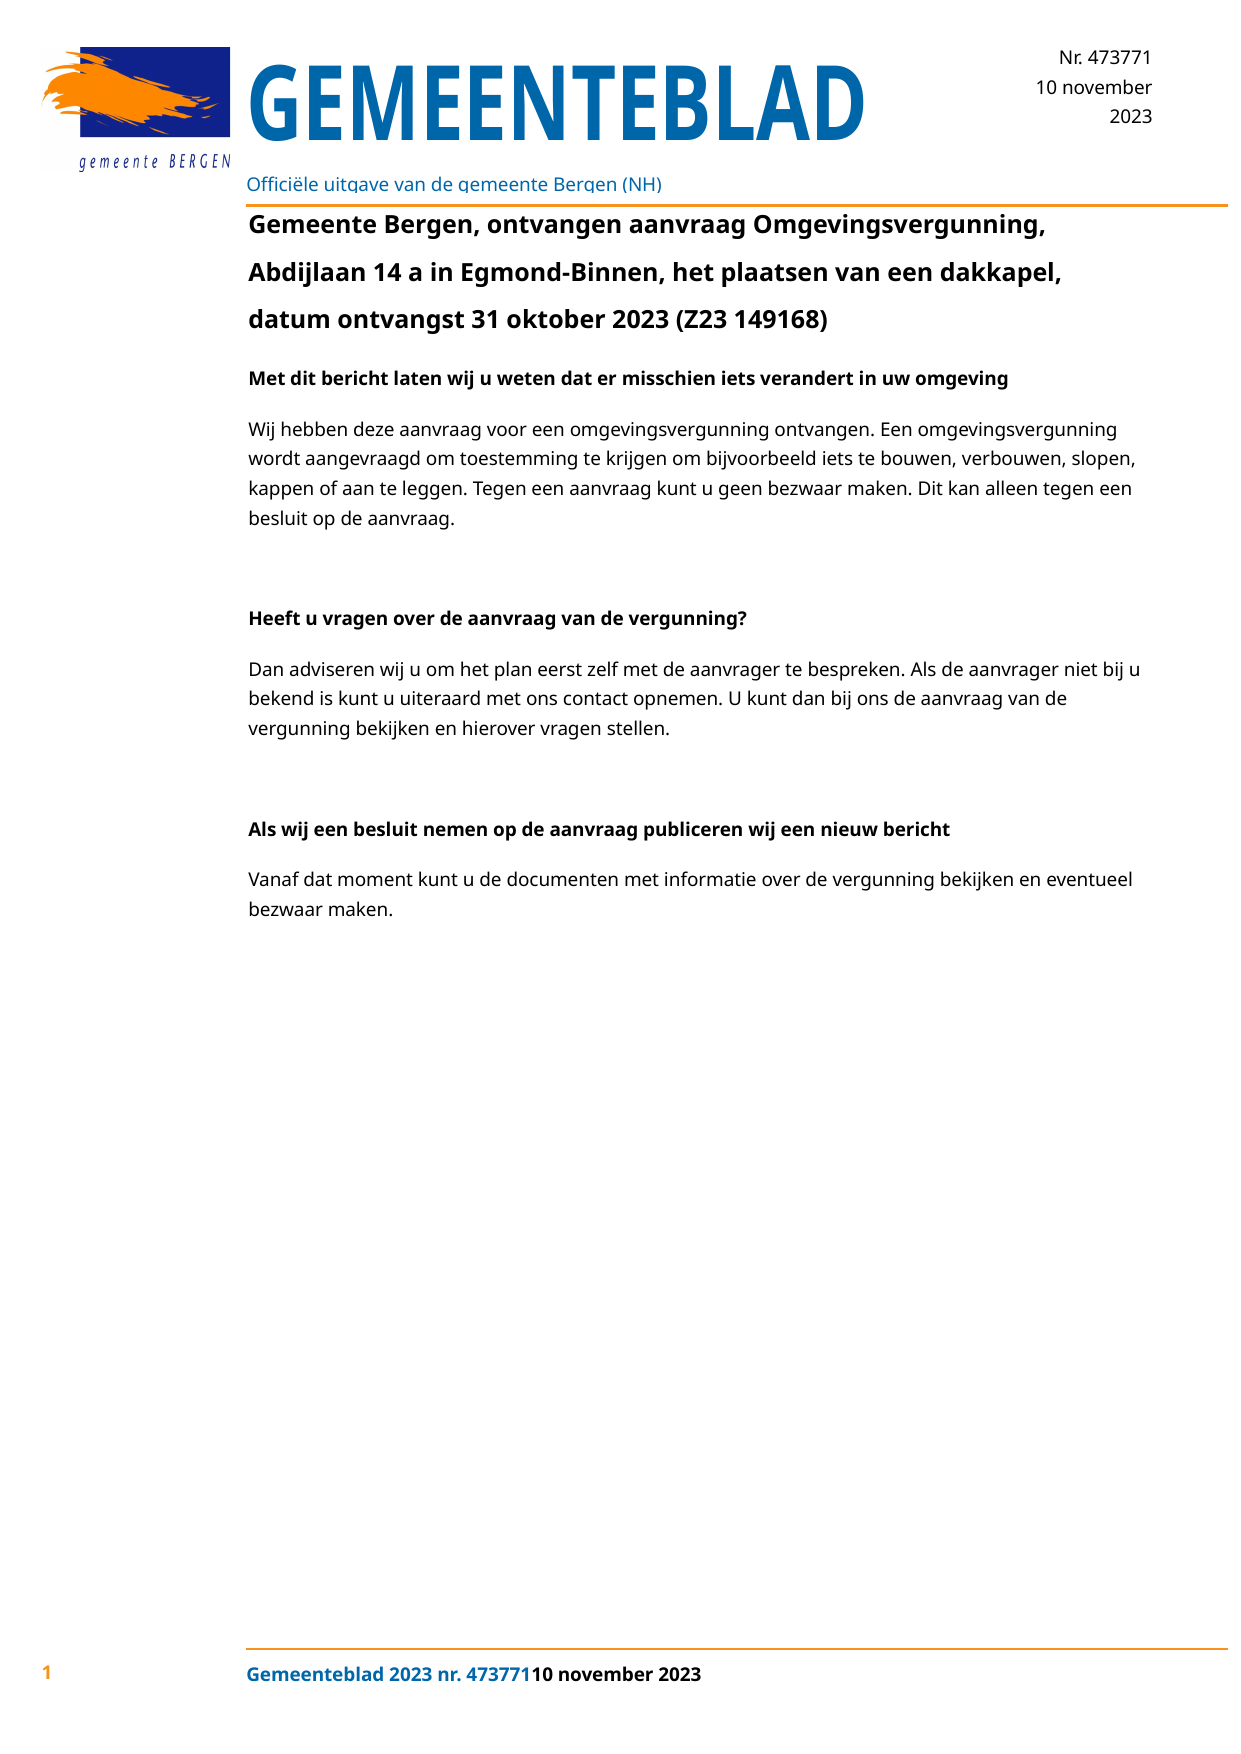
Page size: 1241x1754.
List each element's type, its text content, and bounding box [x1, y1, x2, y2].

text Als wij een besluit nemen op de aanvraag publiceren wij een nieuw bericht [248, 816, 1152, 842]
text Vanaf dat moment kunt u de documenten met informatie over de vergunning bekijken en eventueel bezwaar maken. [248, 866, 1152, 922]
text Heeft u vragen over de aanvraag van de vergunning? [248, 606, 1152, 631]
text Wij hebben deze aanvraag voor een omgevingsvergunning ontvangen. Een omgevingsvergunning wordt aangevraagd om toestemming te krijgen om bijvoorbeeld iets te bouwen, verbouwen, slopen, kappen of aan te leggen. Tegen een aanvraag kunt u geen bezwaar maken. Dit kan alleen tegen een besluit op de aanvraag. [248, 416, 1152, 530]
text Gemeente Bergen, ontvangen aanvraag Omgevingsvergunning, Abdijlaan 14 a in Egmond-Binnen, het plaatsen van een dakkapel, datum ontvangst 31 oktober 2023 (Z23 149168) [248, 207, 1152, 336]
text Dan adviseren wij u om het plan eerst zelf met de aanvrager te bespreken. Als de aanvrager niet bij u bekend is kunt u uiteraard met ons contact opnemen. U kunt dan bij ons de aanvraag van de vergunning bekijken en hierover vragen stellen. [248, 656, 1152, 741]
text Met dit bericht laten wij u weten dat er misschien iets verandert in uw omgeving [248, 366, 1152, 391]
picture [41, 47, 231, 172]
